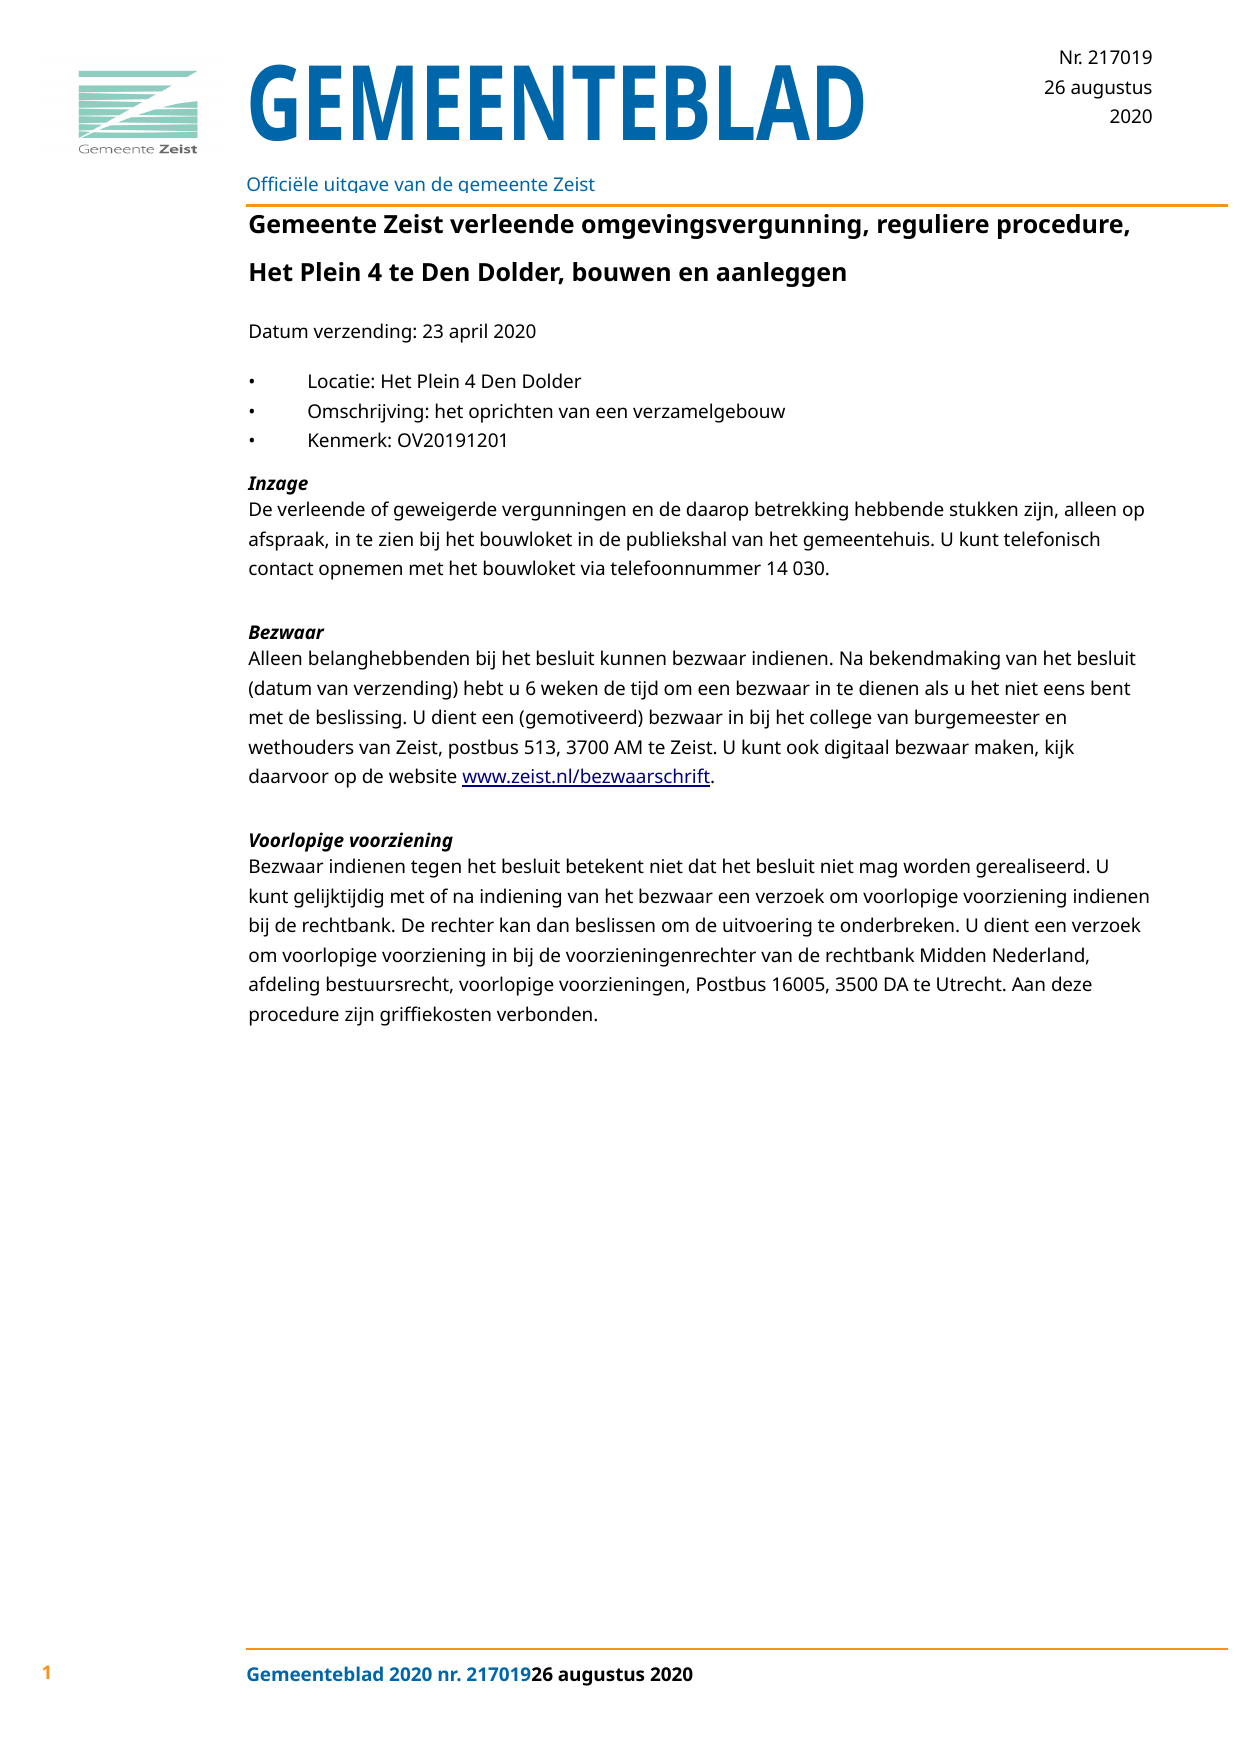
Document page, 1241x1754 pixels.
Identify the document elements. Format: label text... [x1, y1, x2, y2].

text Bezwaar indienen tegen het besluit betekent niet dat het besluit niet mag worden gerealiseerd. U kunt gelijktijdig met of na indiening van het bezwaar een verzoek om voorlopige voorziening indienen bij de rechtbank. De rechter kan dan beslissen om de uitvoering te onderbreken. U dient een verzoek om voorlopige voorziening in bij de voorzieningenrechter van de rechtbank Midden Nederland, afdeling bestuursrecht, voorlopige voorzieningen, Postbus 16005, 3500 DA te Utrecht. Aan deze procedure zijn griffiekosten verbonden. [248, 853, 1152, 1027]
text Bezwaar [248, 619, 1152, 645]
text Alleen belanghebbenden bij het besluit kunnen bezwaar indienen. Na bekendmaking van het besluit (datum van verzending) hebt u 6 weken de tijd om een bezwaar in te dienen als u het niet eens bent met de beslissing. U dient een (gemotiveerd) bezwaar in bij het college van burgemeester en wethouders van Zeist, postbus 513, 3700 AM te Zeist. U kunt ook digitaal bezwaar maken, kijk daarvoor op de website www.zeist.nl/bezwaarschrift. [248, 645, 1152, 789]
text Gemeente Zeist verleende omgevingsvergunning, reguliere procedure, Het Plein 4 te Den Dolder, bouwen en aanleggen [248, 207, 1152, 288]
list Omschrijving: het oprichten van een verzamelgebouw [248, 398, 1152, 424]
text Voorlopige voorziening [248, 827, 1152, 853]
list Kenmerk: OV20191201 [248, 427, 1152, 453]
text De verleende of geweigerde vergunningen en de daarop betrekking hebbende stukken zijn, alleen op afspraak, in te zien bij het bouwloket in de publiekshal van het gemeentehuis. U kunt telefonisch contact opnemen met het bouwloket via telefoonnummer 14 030. [248, 496, 1152, 581]
picture [41, 47, 231, 172]
text Datum verzending: 23 april 2020 [248, 318, 1152, 344]
list Locatie: Het Plein 4 Den Dolder [248, 368, 1152, 394]
text Inzage [248, 471, 1152, 496]
